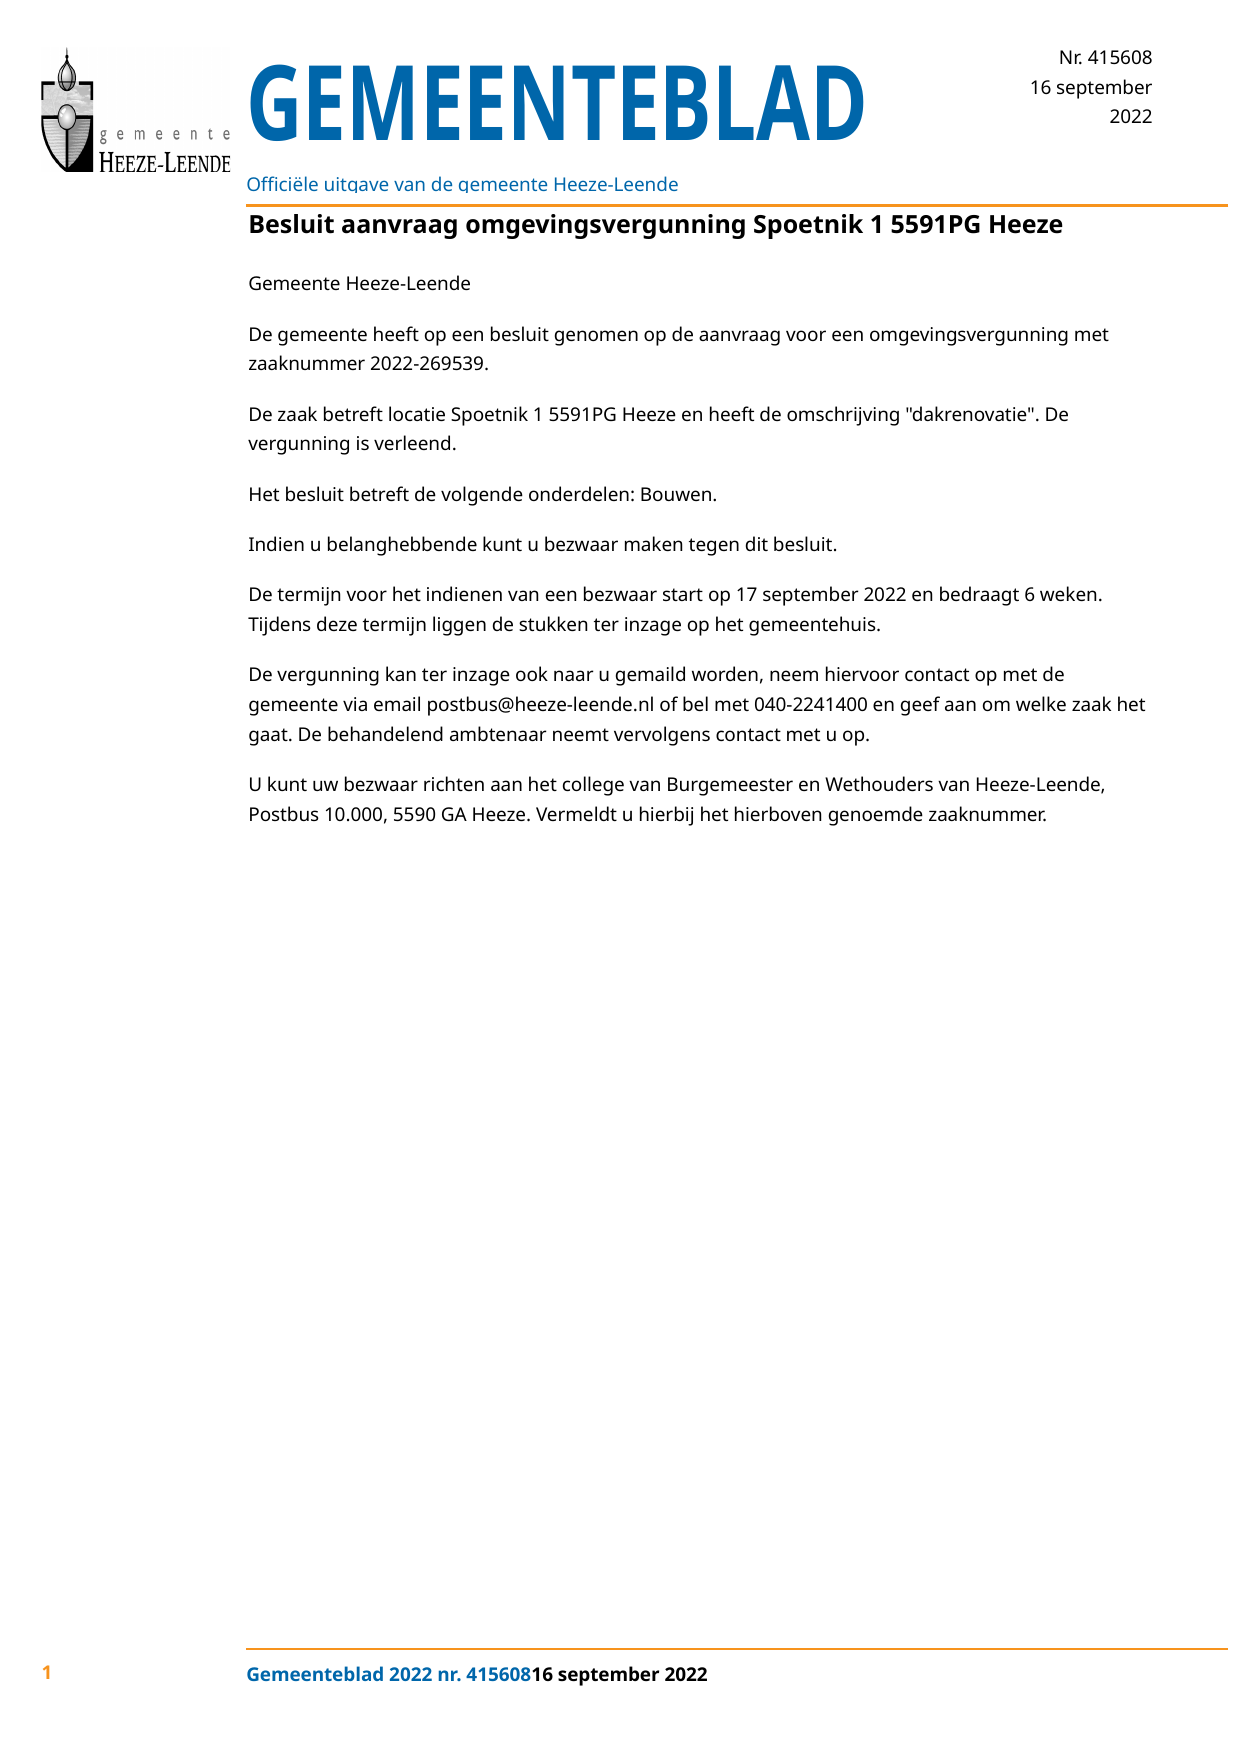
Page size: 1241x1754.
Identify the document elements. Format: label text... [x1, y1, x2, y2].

picture [41, 47, 231, 172]
text U kunt uw bezwaar richten aan het college van Burgemeester en Wethouders van Heeze-Leende, Postbus 10.000, 5590 GA Heeze. Vermeldt u hierbij het hierboven genoemde zaaknummer. [248, 771, 1152, 826]
text De gemeente heeft op een besluit genomen op de aanvraag voor een omgevingsvergunning met zaaknummer 2022-269539. [248, 321, 1152, 376]
text De termijn voor het indienen van een bezwaar start op 17 september 2022 en bedraagt 6 weken. Tijdens deze termijn liggen de stukken ter inzage op het gemeentehuis. [248, 582, 1152, 637]
text Indien u belanghebbende kunt u bezwaar maken tegen dit besluit. [248, 531, 1152, 557]
text Besluit aanvraag omgevingsvergunning Spoetnik 1 5591PG Heeze [248, 207, 1152, 241]
text De zaak betreft locatie Spoetnik 1 5591PG Heeze en heeft de omschrijving "dakrenovatie". De vergunning is verleend. [248, 401, 1152, 456]
text Gemeente Heeze-Leende [248, 270, 1152, 296]
text Het besluit betreft de volgende onderdelen: Bouwen. [248, 481, 1152, 506]
text De vergunning kan ter inzage ook naar u gemaild worden, neem hiervoor contact op met de gemeente via email postbus@heeze-leende.nl of bel met 040-2241400 en geef aan om welke zaak het gaat. De behandelend ambtenaar neemt vervolgens contact met u op. [248, 662, 1152, 746]
